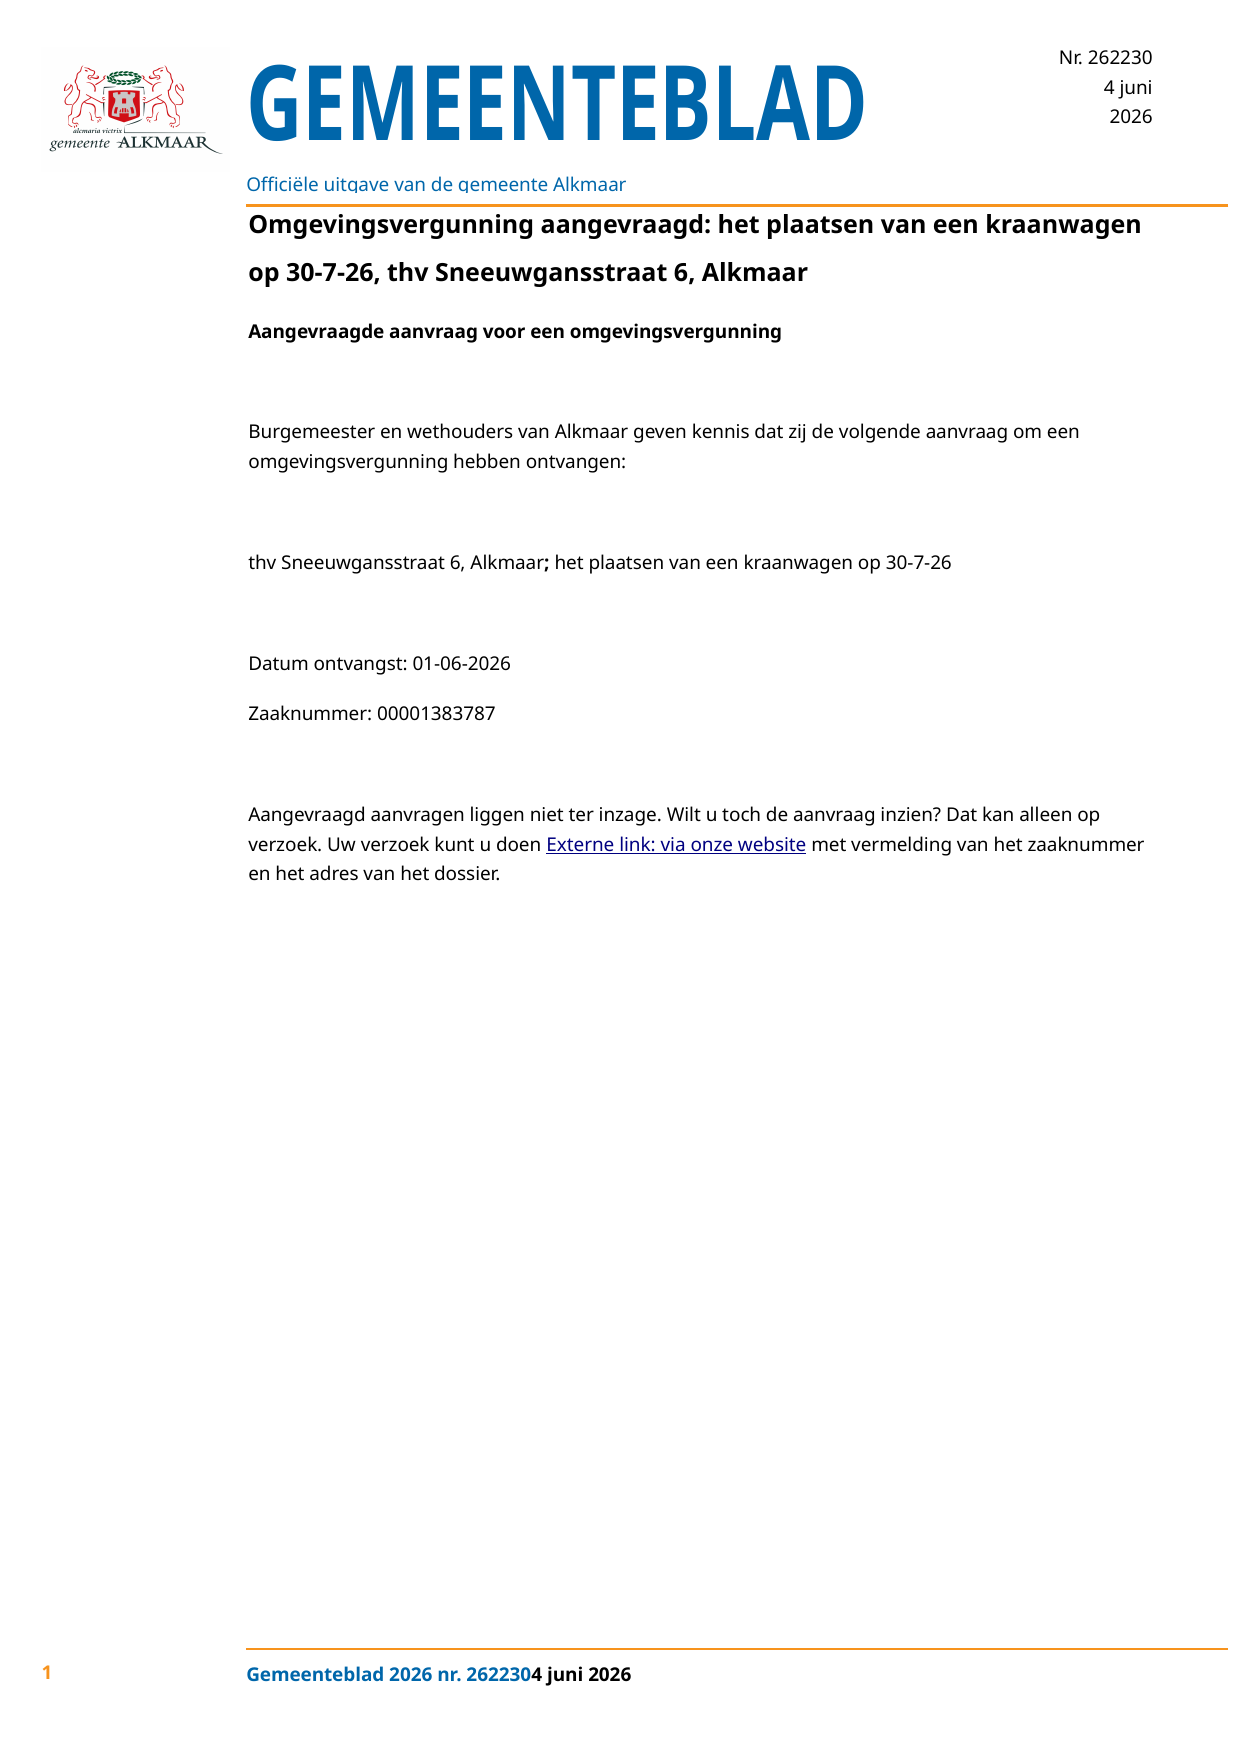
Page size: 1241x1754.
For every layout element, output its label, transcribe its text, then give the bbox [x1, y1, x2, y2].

picture [41, 47, 231, 172]
text Omgevingsvergunning aangevraagd: het plaatsen van een kraanwagen op 30-7-26, thv Sneeuwgansstraat 6, Alkmaar [248, 207, 1152, 288]
text Burgemeester en wethouders van Alkmaar geven kennis dat zij de volgende aanvraag om een omgevingsvergunning hebben ontvangen: [248, 419, 1152, 474]
text thv Sneeuwgansstraat 6, Alkmaar; het plaatsen van een kraanwagen op 30-7-26 [248, 549, 1152, 575]
text Zaaknummer: 00001383787 [248, 700, 1152, 726]
text Aangevraagd aanvragen liggen niet ter inzage. Wilt u toch de aanvraag inzien? Dat kan alleen op verzoek. Uw verzoek kunt u doen Externe link: via onze website met vermelding van het zaaknummer en het adres van het dossier. [248, 801, 1152, 886]
text Datum ontvangst: 01-06-2026 [248, 650, 1152, 676]
text Aangevraagde aanvraag voor een omgevingsvergunning [248, 318, 1152, 344]
